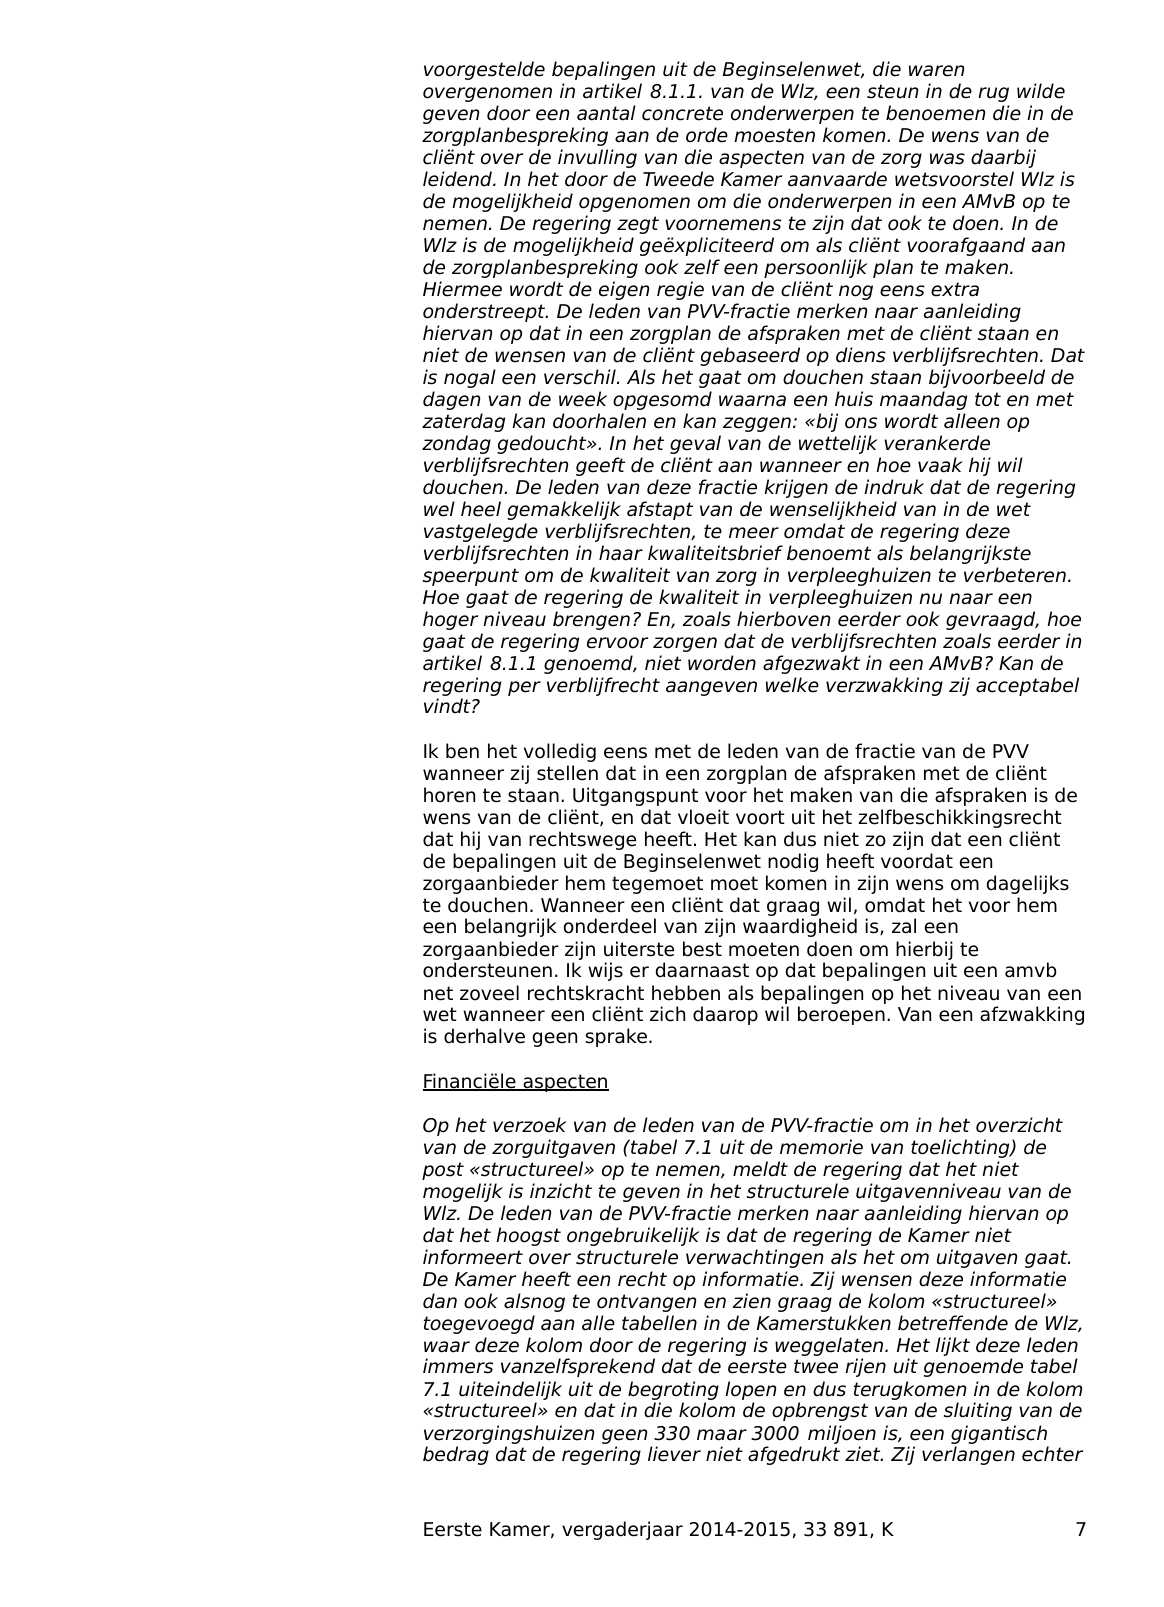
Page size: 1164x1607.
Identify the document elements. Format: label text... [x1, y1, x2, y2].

text Ik ben het volledig eens met de leden van de fractie van de PVV wanneer zij stellen dat in een zorgplan de afspraken met de cliënt horen te staan. Uitgangspunt voor het maken van die afspraken is de wens van de cliënt, en dat vloeit voort uit het zelfbeschikkingsrecht dat hij van rechtswege heeft. Het kan dus niet zo zijn dat een cliënt de bepalingen uit de Beginselenwet nodig heeft voordat een zorgaanbieder hem tegemoet moet komen in zijn wens om dagelijks te douchen. Wanneer een cliënt dat graag wil, omdat het voor hem een belangrijk onderdeel van zijn waardigheid is, zal een zorgaanbieder zijn uiterste best moeten doen om hierbij te ondersteunen. Ik wijs er daarnaast op dat bepalingen uit een amvb net zoveel rechtskracht hebben als bepalingen op het niveau van een wet wanneer een cliënt zich daarop wil beroepen. Van een afzwakking is derhalve geen sprake. [422, 741, 1087, 1048]
subtitle Financiële aspecten [422, 1071, 1087, 1092]
text voorgestelde bepalingen uit de Beginselenwet, die waren overgenomen in artikel 8.1.1. van de Wlz, een steun in de rug wilde geven door een aantal concrete onderwerpen te benoemen die in de zorgplanbespreking aan de orde moesten komen. De wens van de cliënt over de invulling van die aspecten van de zorg was daarbij leidend. In het door de Tweede Kamer aanvaarde wetsvoorstel Wlz is de mogelijkheid opgenomen om die onderwerpen in een AMvB op te nemen. De regering zegt voornemens te zijn dat ook te doen. In de Wlz is de mogelijkheid geëxpliciteerd om als cliënt voorafgaand aan de zorgplanbespreking ook zelf een persoonlijk plan te maken. Hiermee wordt de eigen regie van de cliënt nog eens extra onderstreept. De leden van PVV-fractie merken naar aanleiding hiervan op dat in een zorgplan de afspraken met de cliënt staan en niet de wensen van de cliënt gebaseerd op diens verblijfsrechten. Dat is nogal een verschil. Als het gaat om douchen staan bijvoorbeeld de dagen van de week opgesomd waarna een huis maandag tot en met zaterdag kan doorhalen en kan zeggen: «bij ons wordt alleen op zondag gedoucht». In het geval van de wettelijk verankerde verblijfsrechten geeft de cliënt aan wanneer en hoe vaak hij wil douchen. De leden van deze fractie krijgen de indruk dat de regering wel heel gemakkelijk afstapt van de wenselijkheid van in de wet vastgelegde verblijfsrechten, te meer omdat de regering deze verblijfsrechten in haar kwaliteitsbrief benoemt als belangrijkste speerpunt om de kwaliteit van zorg in verpleeghuizen te verbeteren. Hoe gaat de regering de kwaliteit in verpleeghuizen nu naar een hoger niveau brengen? En, zoals hierboven eerder ook gevraagd, hoe gaat de regering ervoor zorgen dat de verblijfsrechten zoals eerder in artikel 8.1.1 genoemd, niet worden afgezwakt in een AMvB? Kan de regering per verblijfrecht aangeven welke verzwakking zij acceptabel vindt? [422, 59, 1087, 718]
text Op het verzoek van de leden van de PVV-fractie om in het overzicht van de zorguitgaven (tabel 7.1 uit de memorie van toelichting) de post «structureel» op te nemen, meldt de regering dat het niet mogelijk is inzicht te geven in het structurele uitgavenniveau van de Wlz. De leden van de PVV-fractie merken naar aanleiding hiervan op dat het hoogst ongebruikelijk is dat de regering de Kamer niet informeert over structurele verwachtingen als het om uitgaven gaat. De Kamer heeft een recht op informatie. Zij wensen deze informatie dan ook alsnog te ontvangen en zien graag de kolom «structureel» toegevoegd aan alle tabellen in de Kamerstukken betreffende de Wlz, waar deze kolom door de regering is weggelaten. Het lijkt deze leden immers vanzelfsprekend dat de eerste twee rijen uit genoemde tabel 7.1 uiteindelijk uit de begroting lopen en dus terugkomen in de kolom «structureel» en dat in die kolom de opbrengst van de sluiting van de verzorgingshuizen geen 330 maar 3000 miljoen is, een gigantisch bedrag dat de regering liever niet afgedrukt ziet. Zij verlangen echter [422, 1115, 1087, 1466]
